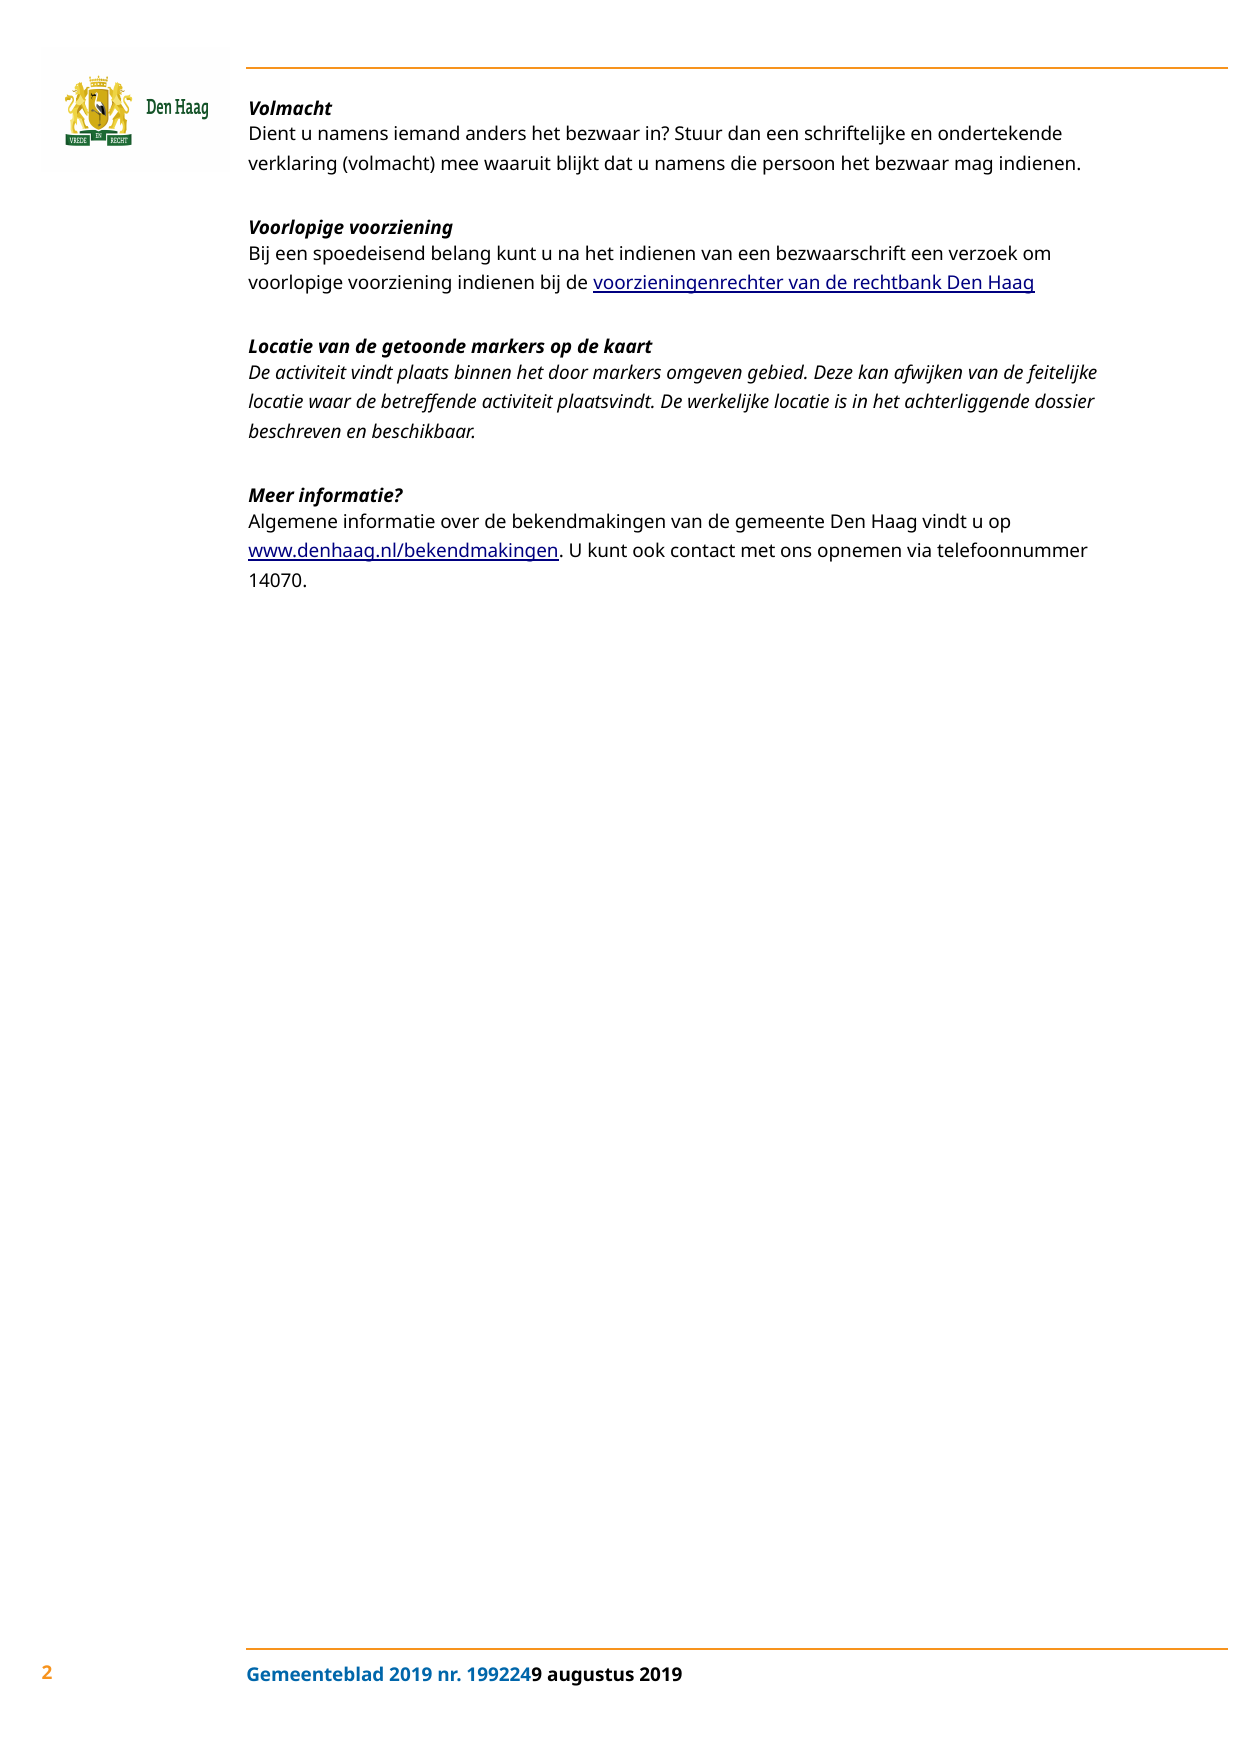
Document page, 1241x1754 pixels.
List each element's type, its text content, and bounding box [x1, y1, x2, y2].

text De activiteit vindt plaats binnen het door markers omgeven gebied. Deze kan afwijken van de feitelijke locatie waar de betreffende activiteit plaatsvindt. De werkelijke locatie is in het achterliggende dossier beschreven en beschikbaar. [248, 359, 1152, 444]
text Locatie van de getoonde markers op de kaart [248, 333, 1152, 359]
text Bij een spoedeisend belang kunt u na het indienen van een bezwaarschrift een verzoek om voorlopige voorziening indienen bij de voorzieningenrechter van de rechtbank Den Haag [248, 240, 1152, 295]
picture [41, 47, 231, 172]
text Dient u namens iemand anders het bezwaar in? Stuur dan een schriftelijke en ondertekende verklaring (volmacht) mee waaruit blijkt dat u namens die persoon het bezwaar mag indienen. [248, 121, 1152, 176]
text Meer informatie? [248, 482, 1152, 508]
text Voorlopige voorziening [248, 214, 1152, 240]
text Volmacht [248, 95, 1152, 121]
text Algemene informatie over de bekendmakingen van de gemeente Den Haag vindt u op www.denhaag.nl/bekendmakingen. U kunt ook contact met ons opnemen via telefoonnummer 14070. [248, 508, 1152, 593]
